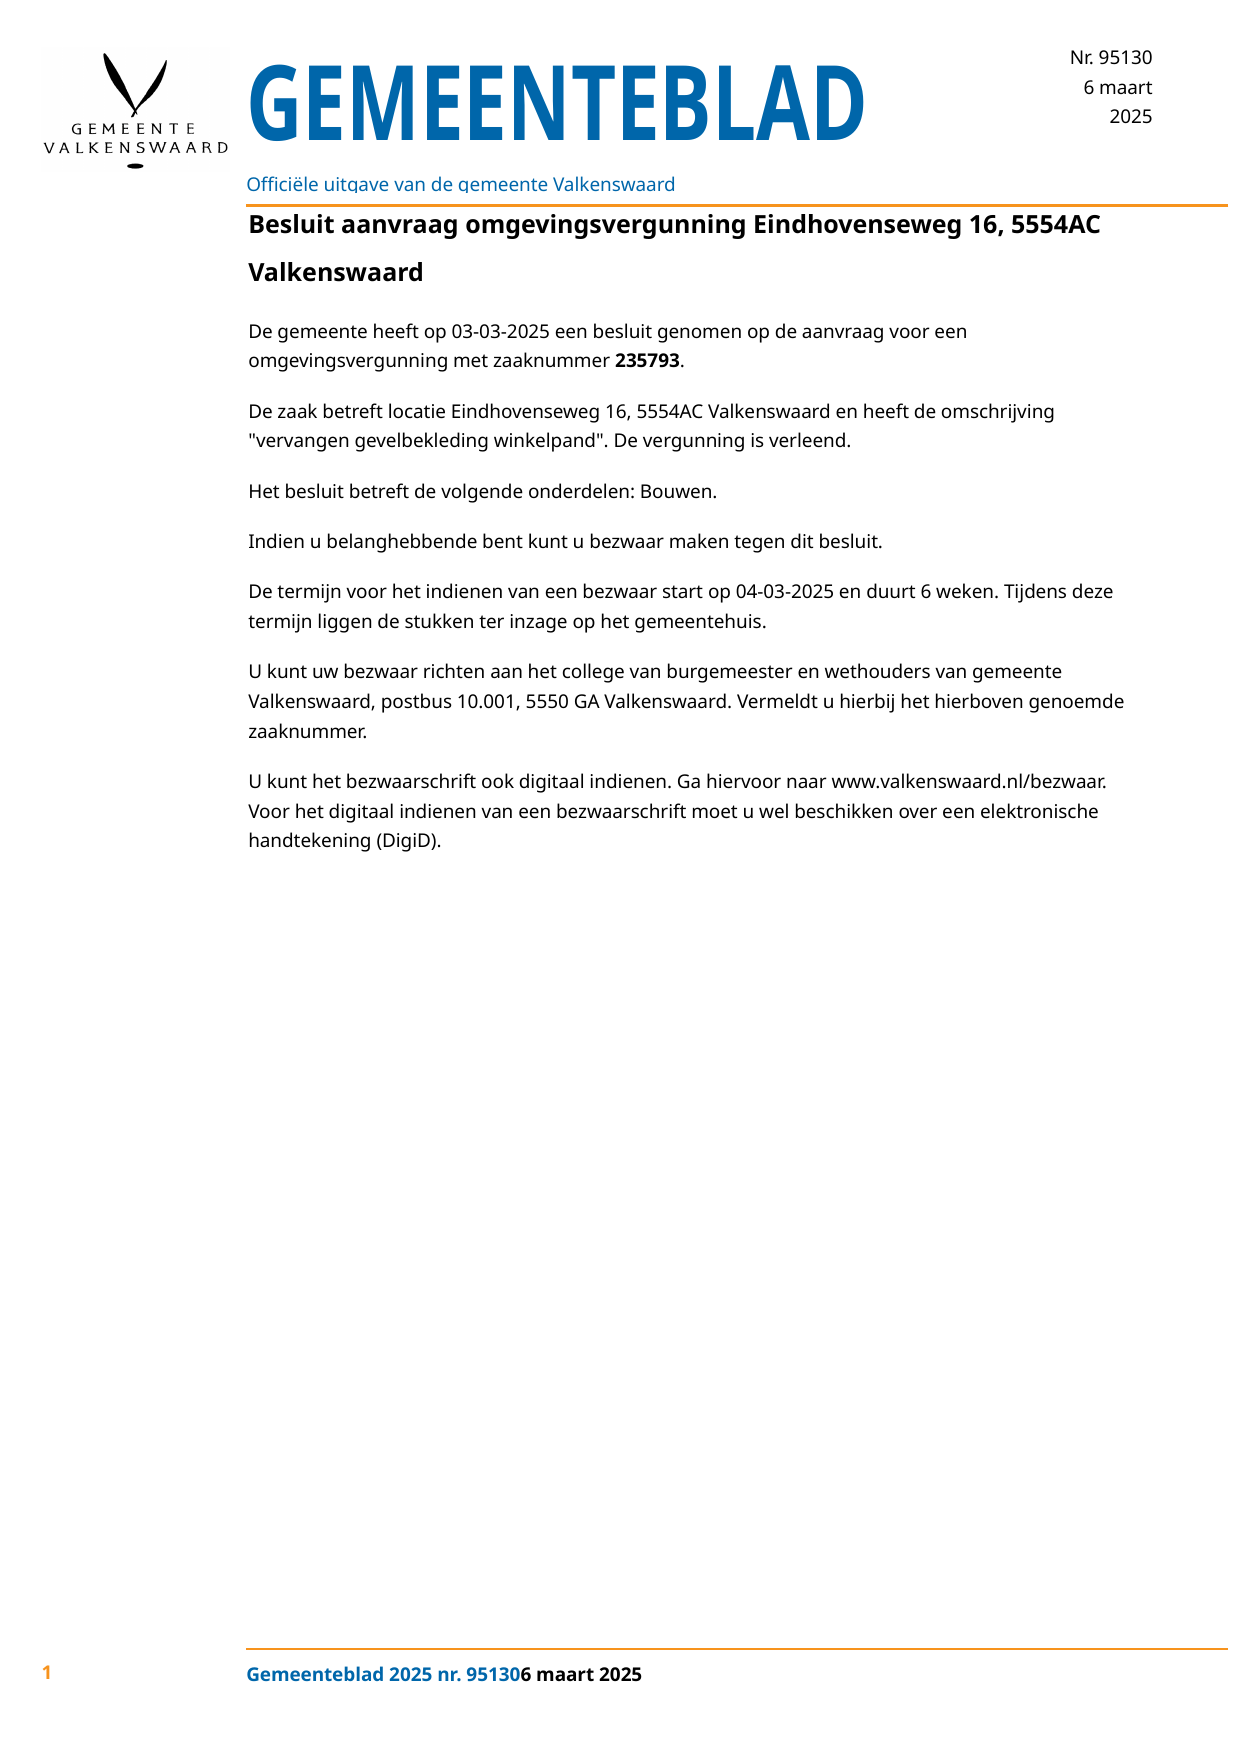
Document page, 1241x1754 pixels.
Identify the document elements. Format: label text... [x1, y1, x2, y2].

text Het besluit betreft de volgende onderdelen: Bouwen. [248, 478, 1152, 504]
text U kunt het bezwaarschrift ook digitaal indienen. Ga hiervoor naar www.valkenswaard.nl/bezwaar. Voor het digitaal indienen van een bezwaarschrift moet u wel beschikken over een elektronische handtekening (DigiD). [248, 768, 1152, 853]
text Besluit aanvraag omgevingsvergunning Eindhovenseweg 16, 5554AC Valkenswaard [248, 207, 1152, 288]
text Indien u belanghebbende bent kunt u bezwaar maken tegen dit besluit. [248, 528, 1152, 554]
text De termijn voor het indienen van een bezwaar start op 04-03-2025 en duurt 6 weken. Tijdens deze termijn liggen de stukken ter inzage op het gemeentehuis. [248, 579, 1152, 634]
text De zaak betreft locatie Eindhovenseweg 16, 5554AC Valkenswaard en heeft de omschrijving "vervangen gevelbekleding winkelpand". De vergunning is verleend. [248, 398, 1152, 453]
picture [41, 47, 231, 172]
text U kunt uw bezwaar richten aan het college van burgemeester en wethouders van gemeente Valkenswaard, postbus 10.001, 5550 GA Valkenswaard. Vermeldt u hierbij het hierboven genoemde zaaknummer. [248, 659, 1152, 744]
text De gemeente heeft op 03-03-2025 een besluit genomen op de aanvraag voor een omgevingsvergunning met zaaknummer 235793. [248, 318, 1152, 373]
